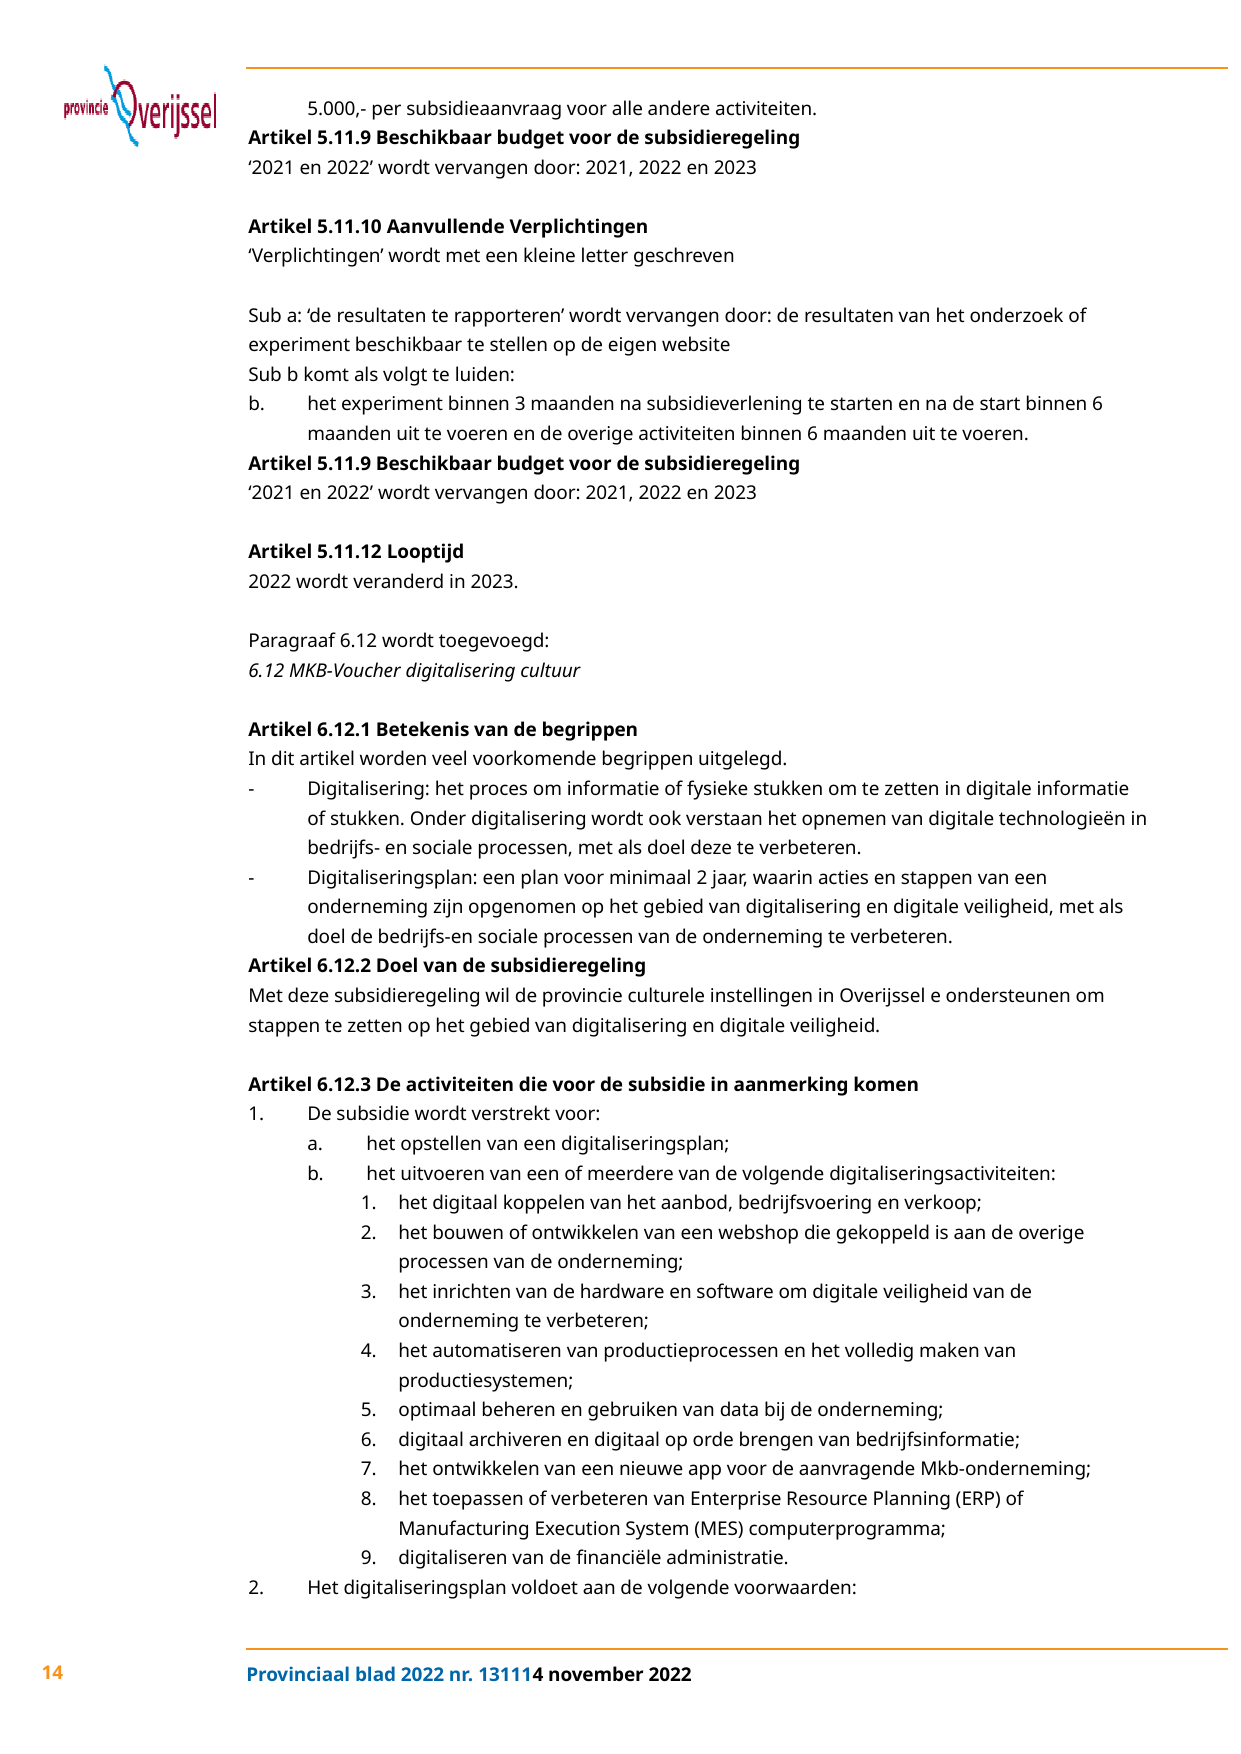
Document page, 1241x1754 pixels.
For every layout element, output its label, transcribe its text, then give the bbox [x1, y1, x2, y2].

list Digitalisering: het proces om informatie of fysieke stukken om te zetten in digitale informatie of stukken. Onder digitalisering wordt ook verstaan het opnemen van digitale technologieën in bedrijfs- en sociale processen, met als doel deze te verbeteren. [248, 775, 1152, 860]
list het ontwikkelen van een nieuwe app voor de aanvragende Mkb-onderneming; [361, 1456, 1152, 1481]
text ‘Verplichtingen’ wordt met een kleine letter geschreven [248, 243, 1152, 268]
text Artikel 5.11.9 Beschikbaar budget voor de subsidieregeling [248, 124, 1152, 150]
text Artikel 5.11.10 Aanvullende Verplichtingen [248, 213, 1152, 239]
text ‘2021 en 2022’ wordt vervangen door: 2021, 2022 en 2023 [248, 479, 1152, 505]
list het toepassen of verbeteren van Enterprise Resource Planning (ERP) of Manufacturing Execution System (MES) computerprogramma; [361, 1485, 1152, 1541]
list het opstellen van een digitaliseringsplan; [307, 1130, 1152, 1156]
list digitaliseren van de financiële administratie. [361, 1544, 1152, 1570]
text Artikel 6.12.2 Doel van de subsidieregeling [248, 953, 1152, 978]
list het automatiseren van productieprocessen en het volledig maken van productiesystemen; [361, 1337, 1152, 1393]
text Met deze subsidieregeling wil de provincie culturele instellingen in Overijssel e ondersteunen om stappen te zetten op het gebied van digitalisering en digitale veiligheid. [248, 982, 1152, 1038]
list De subsidie wordt verstrekt voor: [248, 1101, 1152, 1126]
text 6.12 MKB-Voucher digitalisering cultuur [248, 657, 1152, 683]
text Sub b komt als volgt te luiden: [248, 361, 1152, 387]
list Het digitaliseringsplan voldoet aan de volgende voorwaarden: [248, 1574, 1152, 1600]
text Artikel 5.11.9 Beschikbaar budget voor de subsidieregeling [248, 450, 1152, 476]
text Sub a: ‘de resultaten te rapporteren’ wordt vervangen door: de resultaten van het onderzoek of experiment beschikbaar te stellen op de eigen website [248, 302, 1152, 357]
text In dit artikel worden veel voorkomende begrippen uitgelegd. [248, 746, 1152, 771]
list optimaal beheren en gebruiken van data bij de onderneming; [361, 1396, 1152, 1422]
list digitaal archiveren en digitaal op orde brengen van bedrijfsinformatie; [361, 1426, 1152, 1452]
list het digitaal koppelen van het aanbod, bedrijfsvoering en verkoop; [361, 1189, 1152, 1215]
text Artikel 6.12.1 Betekenis van de begrippen [248, 716, 1152, 742]
text 2022 wordt veranderd in 2023. [248, 568, 1152, 594]
list het uitvoeren van een of meerdere van de volgende digitaliseringsactiviteiten: [307, 1160, 1152, 1186]
list het bouwen of ontwikkelen van een webshop die gekoppeld is aan de overige processen van de onderneming; [361, 1219, 1152, 1274]
list het experiment binnen 3 maanden na subsidieverlening te starten en na de start binnen 6 maanden uit te voeren en de overige activiteiten binnen 6 maanden uit te voeren. [248, 391, 1152, 446]
text Paragraaf 6.12 wordt toegevoegd: [248, 627, 1152, 653]
text Artikel 5.11.12 Looptijd [248, 538, 1152, 564]
text ‘2021 en 2022’ wordt vervangen door: 2021, 2022 en 2023 [248, 154, 1152, 180]
list 5.000,- per subsidieaanvraag voor alle andere activiteiten. [248, 95, 1152, 121]
picture [41, 47, 231, 172]
list Digitaliseringsplan: een plan voor minimaal 2 jaar, waarin acties en stappen van een onderneming zijn opgenomen op het gebied van digitalisering en digitale veiligheid, met als doel de bedrijfs-en sociale processen van de onderneming te verbeteren. [248, 864, 1152, 949]
text Artikel 6.12.3 De activiteiten die voor de subsidie in aanmerking komen [248, 1071, 1152, 1097]
list het inrichten van de hardware en software om digitale veiligheid van de onderneming te verbeteren; [361, 1278, 1152, 1333]
